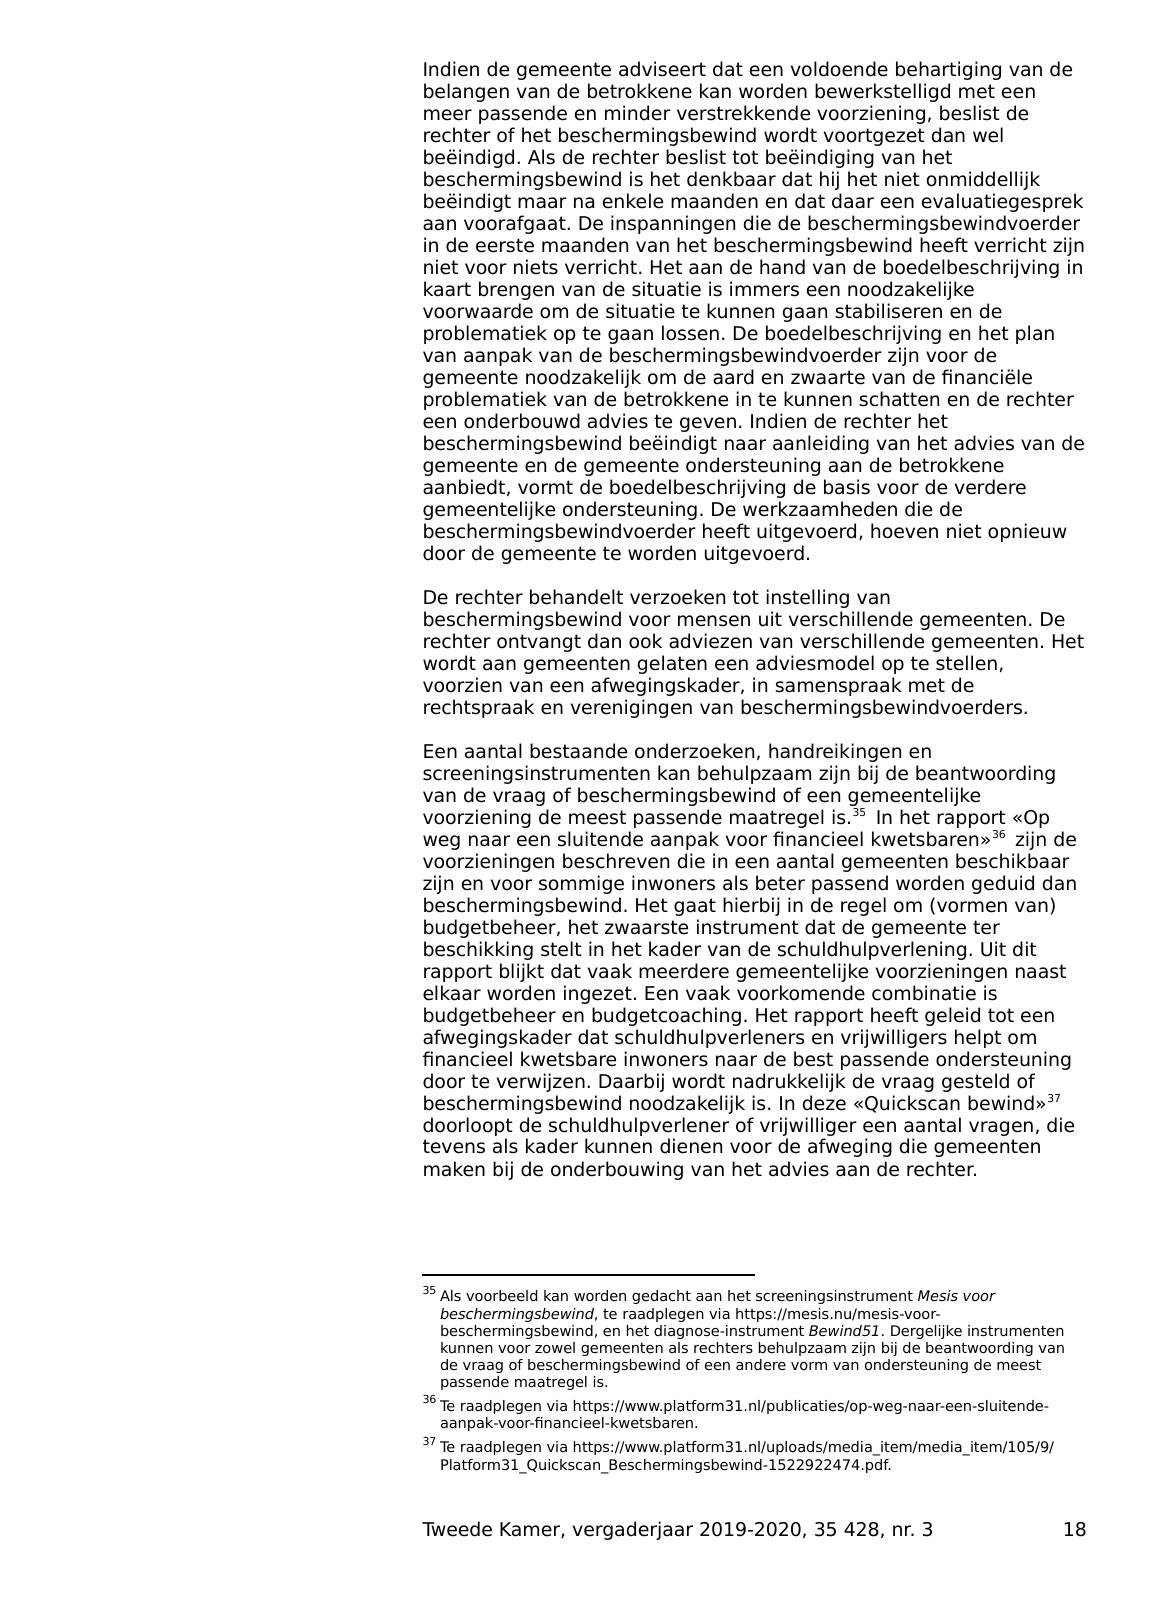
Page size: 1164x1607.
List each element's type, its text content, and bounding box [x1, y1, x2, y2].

text De rechter behandelt verzoeken tot instelling van beschermingsbewind voor mensen uit verschillende gemeenten. De rechter ontvangt dan ook adviezen van verschillende gemeenten. Het wordt aan gemeenten gelaten een adviesmodel op te stellen, voorzien van een afwegingskader, in samenspraak met de rechtspraak en verenigingen van beschermingsbewindvoerders. [422, 587, 1087, 719]
text Te raadplegen via https://www.platform31.nl/uploads/media_item/media_item/105/9/ Platform31_Quickscan_Beschermingsbewind-1522922474.pdf. [422, 1435, 1087, 1474]
text Een aantal bestaande onderzoeken, handreikingen en screeningsinstrumenten kan behulpzaam zijn bij de beantwoording van de vraag of beschermingsbewind of een gemeentelijke voorziening de meest passende maatregel is. In het rapport «Op weg naar een sluitende aanpak voor financieel kwetsbaren» zijn de voorzieningen beschreven die in een aantal gemeenten beschikbaar zijn en voor sommige inwoners als beter passend worden geduid dan beschermingsbewind. Het gaat hierbij in de regel om (vormen van) budgetbeheer, het zwaarste instrument dat de gemeente ter beschikking stelt in het kader van de schuldhulpverlening. Uit dit rapport blijkt dat vaak meerdere gemeentelijke voorzieningen naast elkaar worden ingezet. Een vaak voorkomende combinatie is budgetbeheer en budgetcoaching. Het rapport heeft geleid tot een afwegingskader dat schuldhulpverleners en vrijwilligers helpt om financieel kwetsbare inwoners naar de best passende ondersteuning door te verwijzen. Daarbij wordt nadrukkelijk de vraag gesteld of beschermingsbewind noodzakelijk is. In deze «Quickscan bewind» doorloopt de schuldhulpverlener of vrijwilliger een aantal vragen, die tevens als kader kunnen dienen voor de afweging die gemeenten maken bij de onderbouwing van het advies aan de rechter. [422, 741, 1087, 1180]
text Te raadplegen via https://www.platform31.nl/publicaties/op-weg-naar-een-sluitende-aanpak-voor-financieel-kwetsbaren. [422, 1393, 1087, 1432]
text Indien de gemeente adviseert dat een voldoende behartiging van de belangen van de betrokkene kan worden bewerkstelligd met een meer passende en minder verstrekkende voorziening, beslist de rechter of het beschermingsbewind wordt voortgezet dan wel beëindigd. Als de rechter beslist tot beëindiging van het beschermingsbewind is het denkbaar dat hij het niet onmiddellijk beëindigt maar na enkele maanden en dat daar een evaluatiegesprek aan voorafgaat. De inspanningen die de beschermingsbewindvoerder in de eerste maanden van het beschermingsbewind heeft verricht zijn niet voor niets verricht. Het aan de hand van de boedelbeschrijving in kaart brengen van de situatie is immers een noodzakelijke voorwaarde om de situatie te kunnen gaan stabiliseren en de problematiek op te gaan lossen. De boedelbeschrijving en het plan van aanpak van de beschermingsbewindvoerder zijn voor de gemeente noodzakelijk om de aard en zwaarte van de financiële problematiek van de betrokkene in te kunnen schatten en de rechter een onderbouwd advies te geven. Indien de rechter het beschermingsbewind beëindigt naar aanleiding van het advies van de gemeente en de gemeente ondersteuning aan de betrokkene aanbiedt, vormt de boedelbeschrijving de basis voor de verdere gemeentelijke ondersteuning. De werkzaamheden die de beschermingsbewindvoerder heeft uitgevoerd, hoeven niet opnieuw door de gemeente te worden uitgevoerd. [422, 59, 1087, 564]
text Als voorbeeld kan worden gedacht aan het screeningsinstrument Mesis voor beschermingsbewind, te raadplegen via https://mesis.nu/mesis-voor-beschermingsbewind, en het diagnose-instrument Bewind51. Dergelijke instrumenten kunnen voor zowel gemeenten als rechters behulpzaam zijn bij de beantwoording van de vraag of beschermingsbewind of een andere vorm van ondersteuning de meest passende maatregel is. [422, 1284, 1087, 1391]
